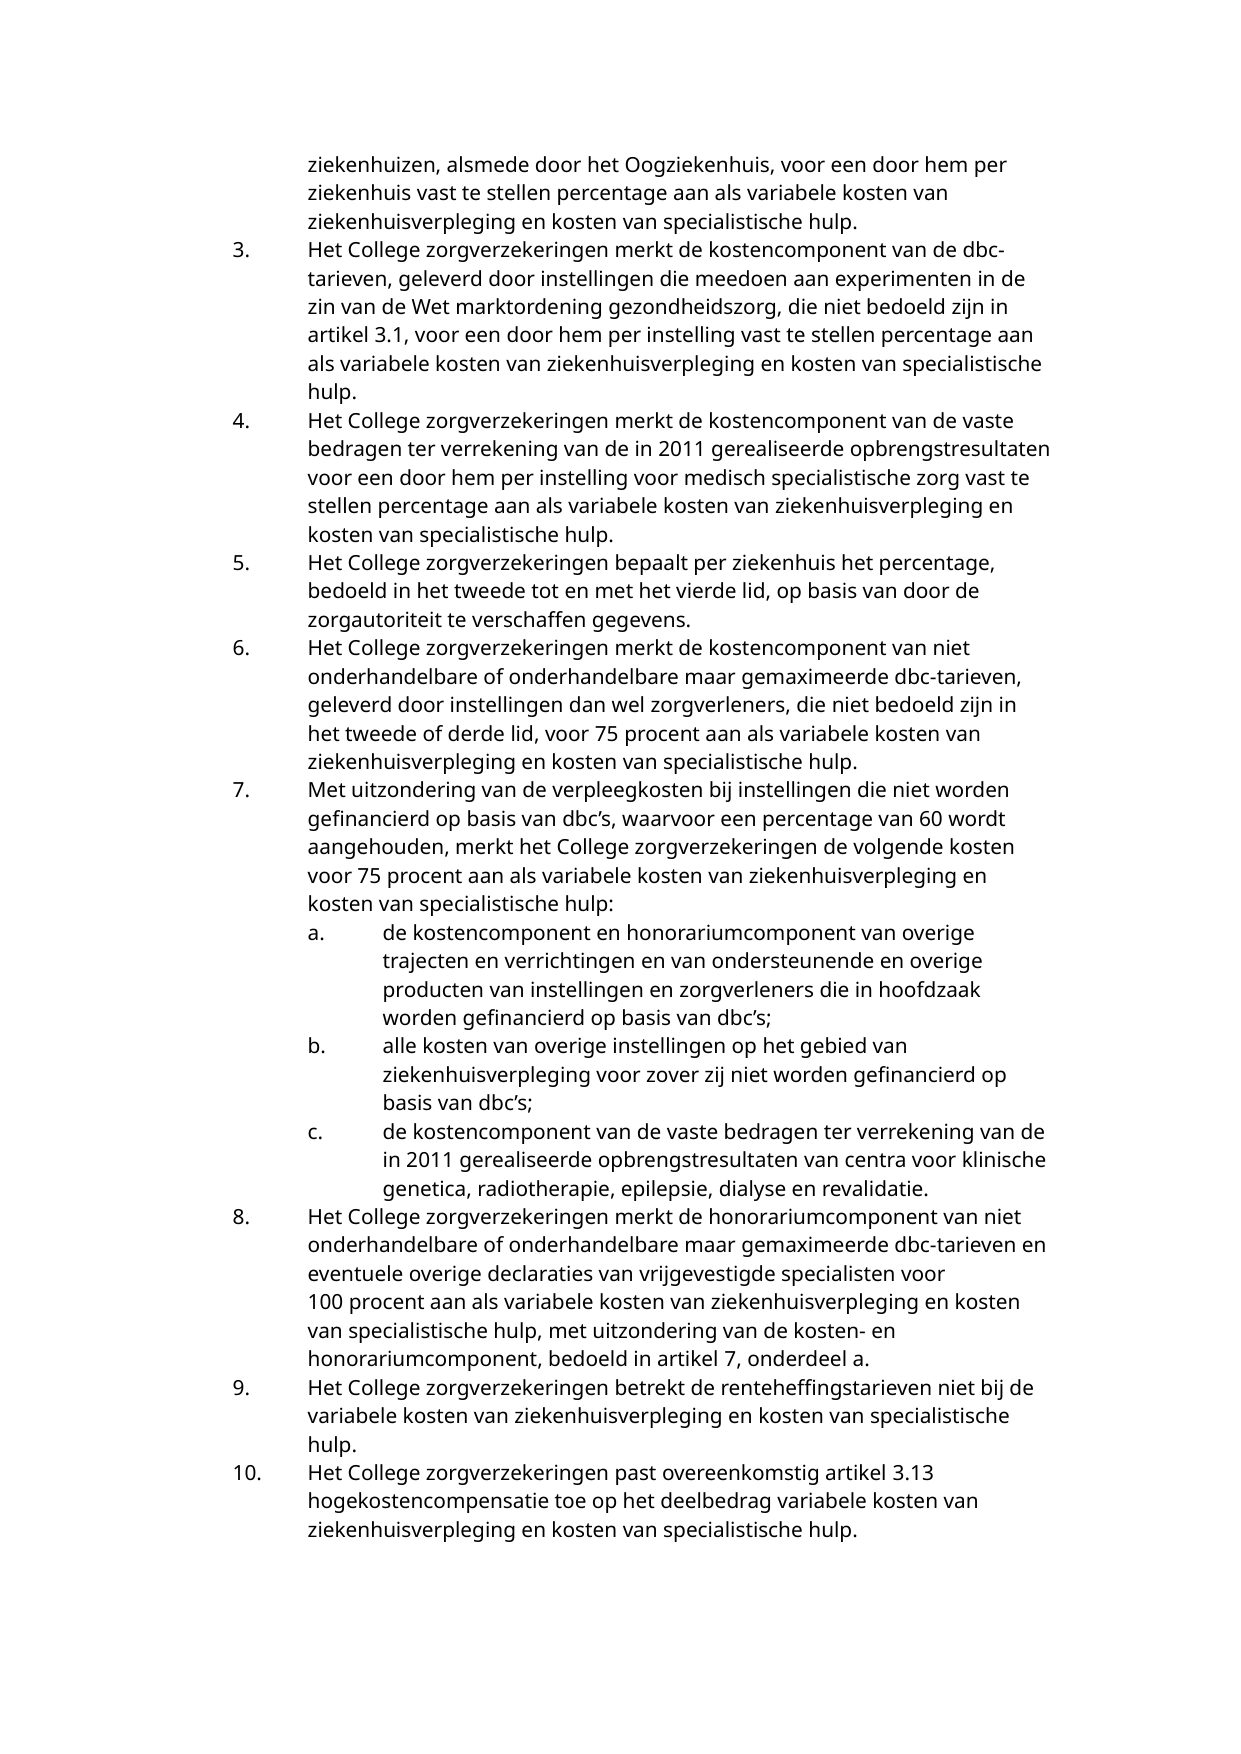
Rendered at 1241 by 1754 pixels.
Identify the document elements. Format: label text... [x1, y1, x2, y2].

list de kostencomponent en honorariumcomponent van overige trajecten en verrichtingen en van ondersteunende en overige producten van instellingen en zorgverleners die in hoofdzaak worden gefinancierd op basis van dbc’s; [307, 918, 1053, 1032]
list alle kosten van overige instellingen op het gebied van ziekenhuisverpleging voor zover zij niet worden gefinancierd op basis van dbc’s; [307, 1032, 1053, 1117]
list Het College zorgverzekeringen betrekt de renteheffingstarieven niet bij de variabele kosten van ziekenhuisverpleging en kosten van specialistische hulp. [232, 1373, 1053, 1458]
list Het College zorgverzekeringen merkt de kostencomponent van de dbc-tarieven, geleverd door instellingen die meedoen aan experimenten in de zin van de Wet marktordening gezondheidszorg, die niet bedoeld zijn in artikel 3.1, voor een door hem per instelling vast te stellen percentage aan als variabele kosten van ziekenhuisverpleging en kosten van specialistische hulp. [232, 235, 1053, 406]
list Het College zorgverzekeringen merkt de kostencomponent van niet onderhandelbare of onderhandelbare maar gemaximeerde dbc-tarieven, geleverd door instellingen dan wel zorgverleners, die niet bedoeld zijn in het tweede of derde lid, voor 75 procent aan als variabele kosten van ziekenhuisverpleging en kosten van specialistische hulp. [232, 633, 1053, 776]
list de kostencomponent van de vaste bedragen ter verrekening van de in 2011 gerealiseerde opbrengstresultaten van centra voor klinische genetica, radiotherapie, epilepsie, dialyse en revalidatie. [307, 1117, 1053, 1202]
list Het College zorgverzekeringen merkt de kostencomponent van de vaste bedragen ter verrekening van de in 2011 gerealiseerde opbrengstresultaten voor een door hem per instelling voor medisch specialistische zorg vast te stellen percentage aan als variabele kosten van ziekenhuisverpleging en kosten van specialistische hulp. [232, 406, 1053, 548]
list ziekenhuizen, alsmede door het Oogziekenhuis, voor een door hem per ziekenhuis vast te stellen percentage aan als variabele kosten van ziekenhuisverpleging en kosten van specialistische hulp. [232, 150, 1053, 235]
list Het College zorgverzekeringen merkt de honorariumcomponent van niet onderhandelbare of onderhandelbare maar gemaximeerde dbc-tarieven en eventuele overige declaraties van vrijgevestigde specialisten voor 100 procent aan als variabele kosten van ziekenhuisverpleging en kosten van specialistische hulp, met uitzondering van de kosten- en honorariumcomponent, bedoeld in artikel 7, onderdeel a. [232, 1202, 1053, 1373]
list Het College zorgverzekeringen bepaalt per ziekenhuis het percentage, bedoeld in het tweede tot en met het vierde lid, op basis van door de zorgautoriteit te verschaffen gegevens. [232, 548, 1053, 633]
list Met uitzondering van de verpleegkosten bij instellingen die niet worden gefinancierd op basis van dbc’s, waarvoor een percentage van 60 wordt aangehouden, merkt het College zorgverzekeringen de volgende kosten voor 75 procent aan als variabele kosten van ziekenhuisverpleging en kosten van specialistische hulp: [232, 776, 1053, 918]
list Het College zorgverzekeringen past overeenkomstig artikel 3.13 hogekostencompensatie toe op het deelbedrag variabele kosten van ziekenhuisverpleging en kosten van specialistische hulp. [232, 1458, 1053, 1543]
